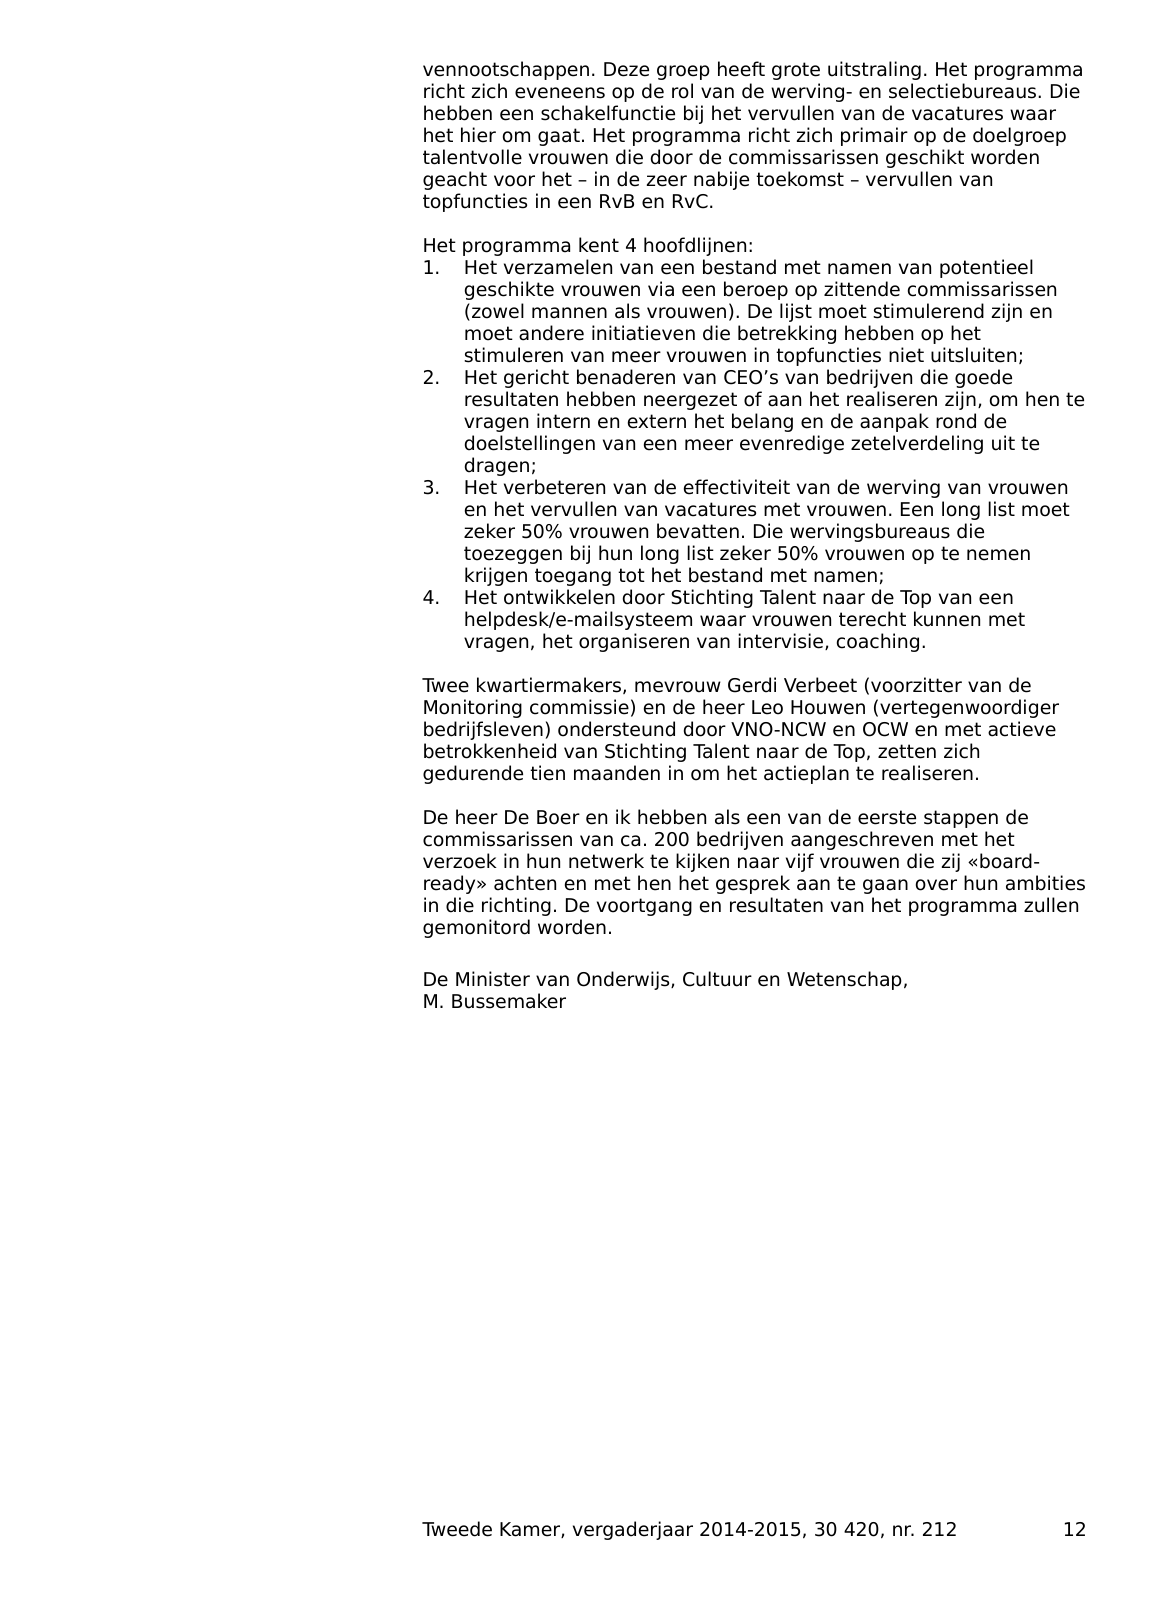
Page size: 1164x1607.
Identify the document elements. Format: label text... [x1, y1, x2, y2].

text De Minister van Onderwijs, Cultuur en Wetenschap, M. Bussemaker [422, 969, 1087, 1013]
text 4. Het ontwikkelen door Stichting Talent naar de Top van een helpdesk/e-mailsysteem waar vrouwen terecht kunnen met vragen, het organiseren van intervisie, coaching. [422, 587, 1087, 653]
text Het programma kent 4 hoofdlijnen: [422, 235, 1087, 257]
text vennootschappen. Deze groep heeft grote uitstraling. Het programma richt zich eveneens op de rol van de werving- en selectiebureaus. Die hebben een schakelfunctie bij het vervullen van de vacatures waar het hier om gaat. Het programma richt zich primair op de doelgroep talentvolle vrouwen die door de commissarissen geschikt worden geacht voor het – in de zeer nabije toekomst – vervullen van topfuncties in een RvB en RvC. [422, 59, 1087, 213]
text 1. Het verzamelen van een bestand met namen van potentieel geschikte vrouwen via een beroep op zittende commissarissen (zowel mannen als vrouwen). De lijst moet stimulerend zijn en moet andere initiatieven die betrekking hebben op het stimuleren van meer vrouwen in topfuncties niet uitsluiten; [422, 257, 1087, 367]
text De heer De Boer en ik hebben als een van de eerste stappen de commissarissen van ca. 200 bedrijven aangeschreven met het verzoek in hun netwerk te kijken naar vijf vrouwen die zij «board-ready» achten en met hen het gesprek aan te gaan over hun ambities in die richting. De voortgang en resultaten van het programma zullen gemonitord worden. [422, 807, 1087, 939]
text 2. Het gericht benaderen van CEO’s van bedrijven die goede resultaten hebben neergezet of aan het realiseren zijn, om hen te vragen intern en extern het belang en de aanpak rond de doelstellingen van een meer evenredige zetelverdeling uit te dragen; [422, 367, 1087, 477]
text Twee kwartiermakers, mevrouw Gerdi Verbeet (voorzitter van de Monitoring commissie) en de heer Leo Houwen (vertegenwoordiger bedrijfsleven) ondersteund door VNO-NCW en OCW en met actieve betrokkenheid van Stichting Talent naar de Top, zetten zich gedurende tien maanden in om het actieplan te realiseren. [422, 675, 1087, 785]
text 3. Het verbeteren van de effectiviteit van de werving van vrouwen en het vervullen van vacatures met vrouwen. Een long list moet zeker 50% vrouwen bevatten. Die wervingsbureaus die toezeggen bij hun long list zeker 50% vrouwen op te nemen krijgen toegang tot het bestand met namen; [422, 477, 1087, 587]
